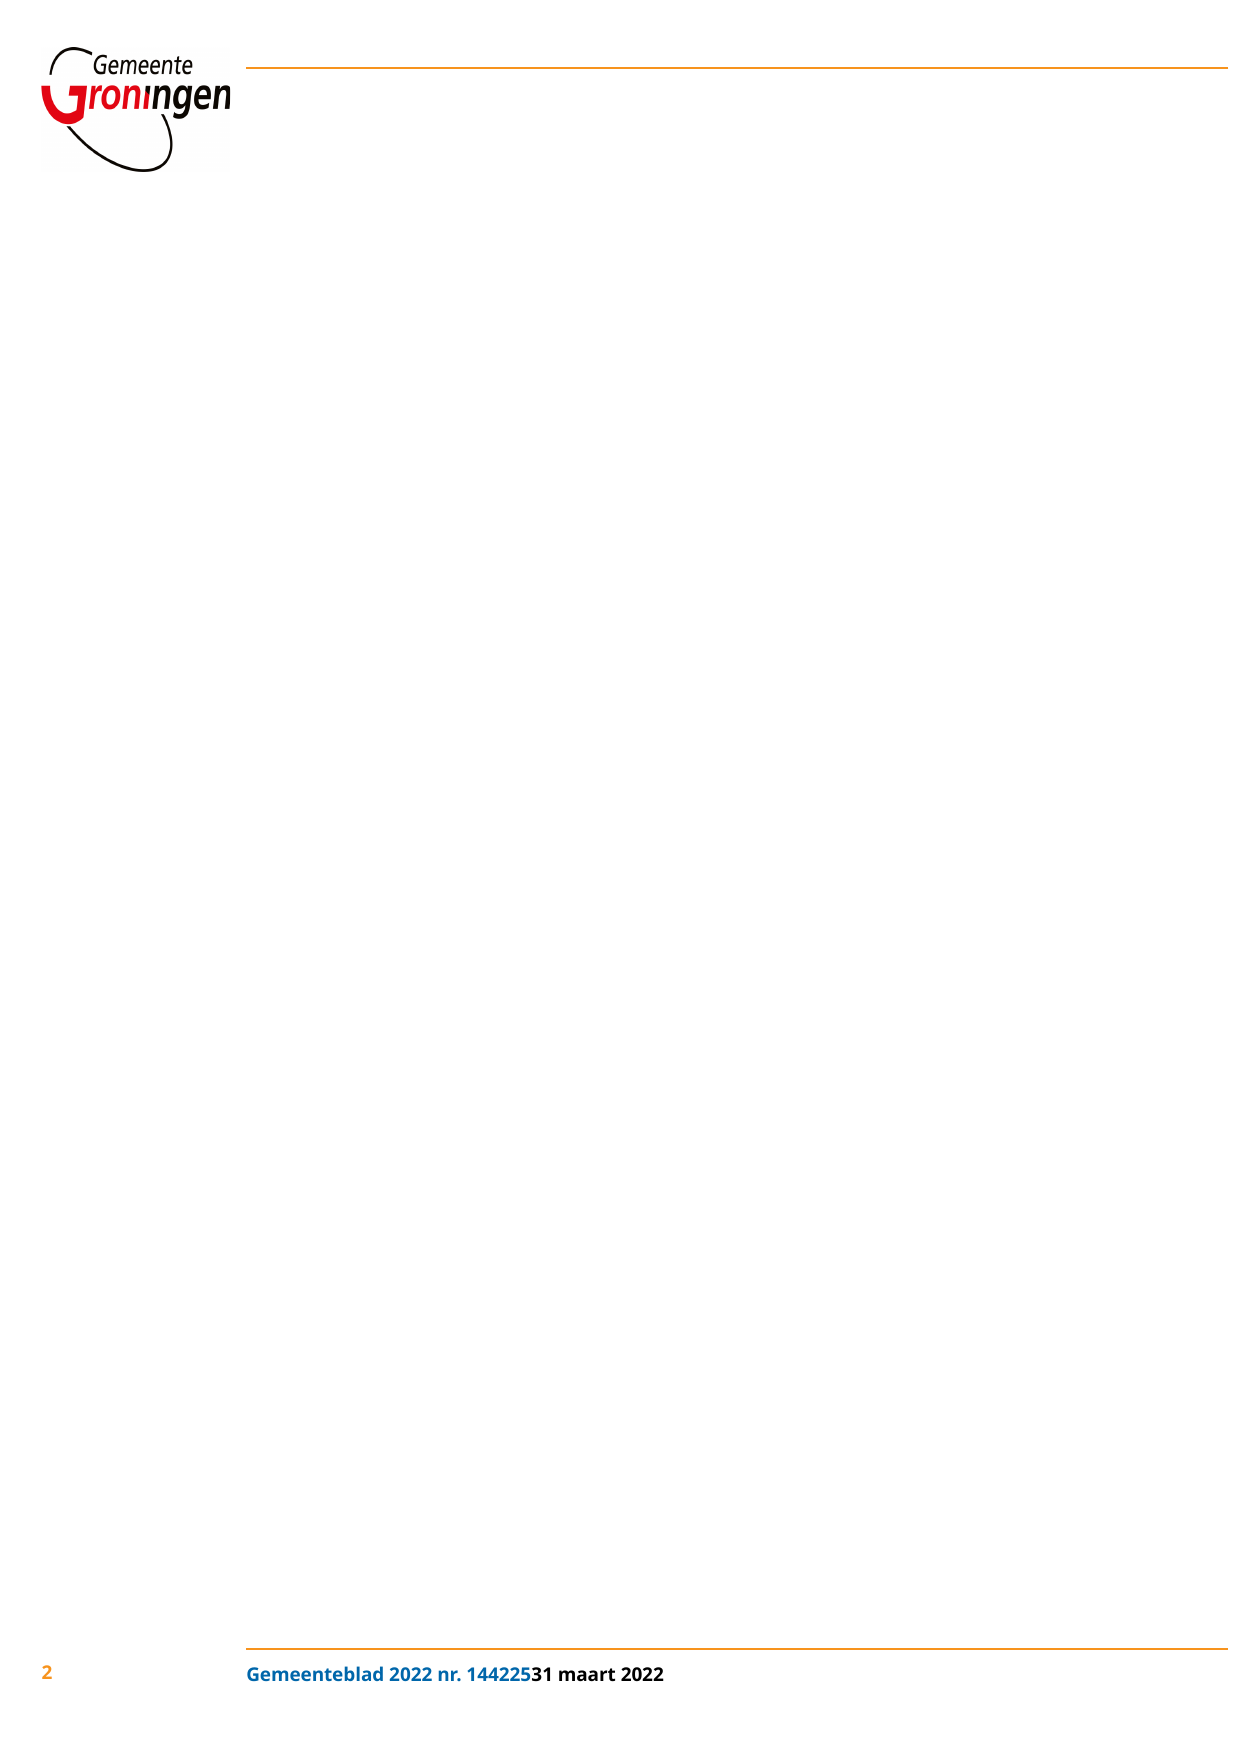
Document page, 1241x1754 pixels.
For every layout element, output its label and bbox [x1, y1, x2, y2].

picture [41, 47, 231, 172]
